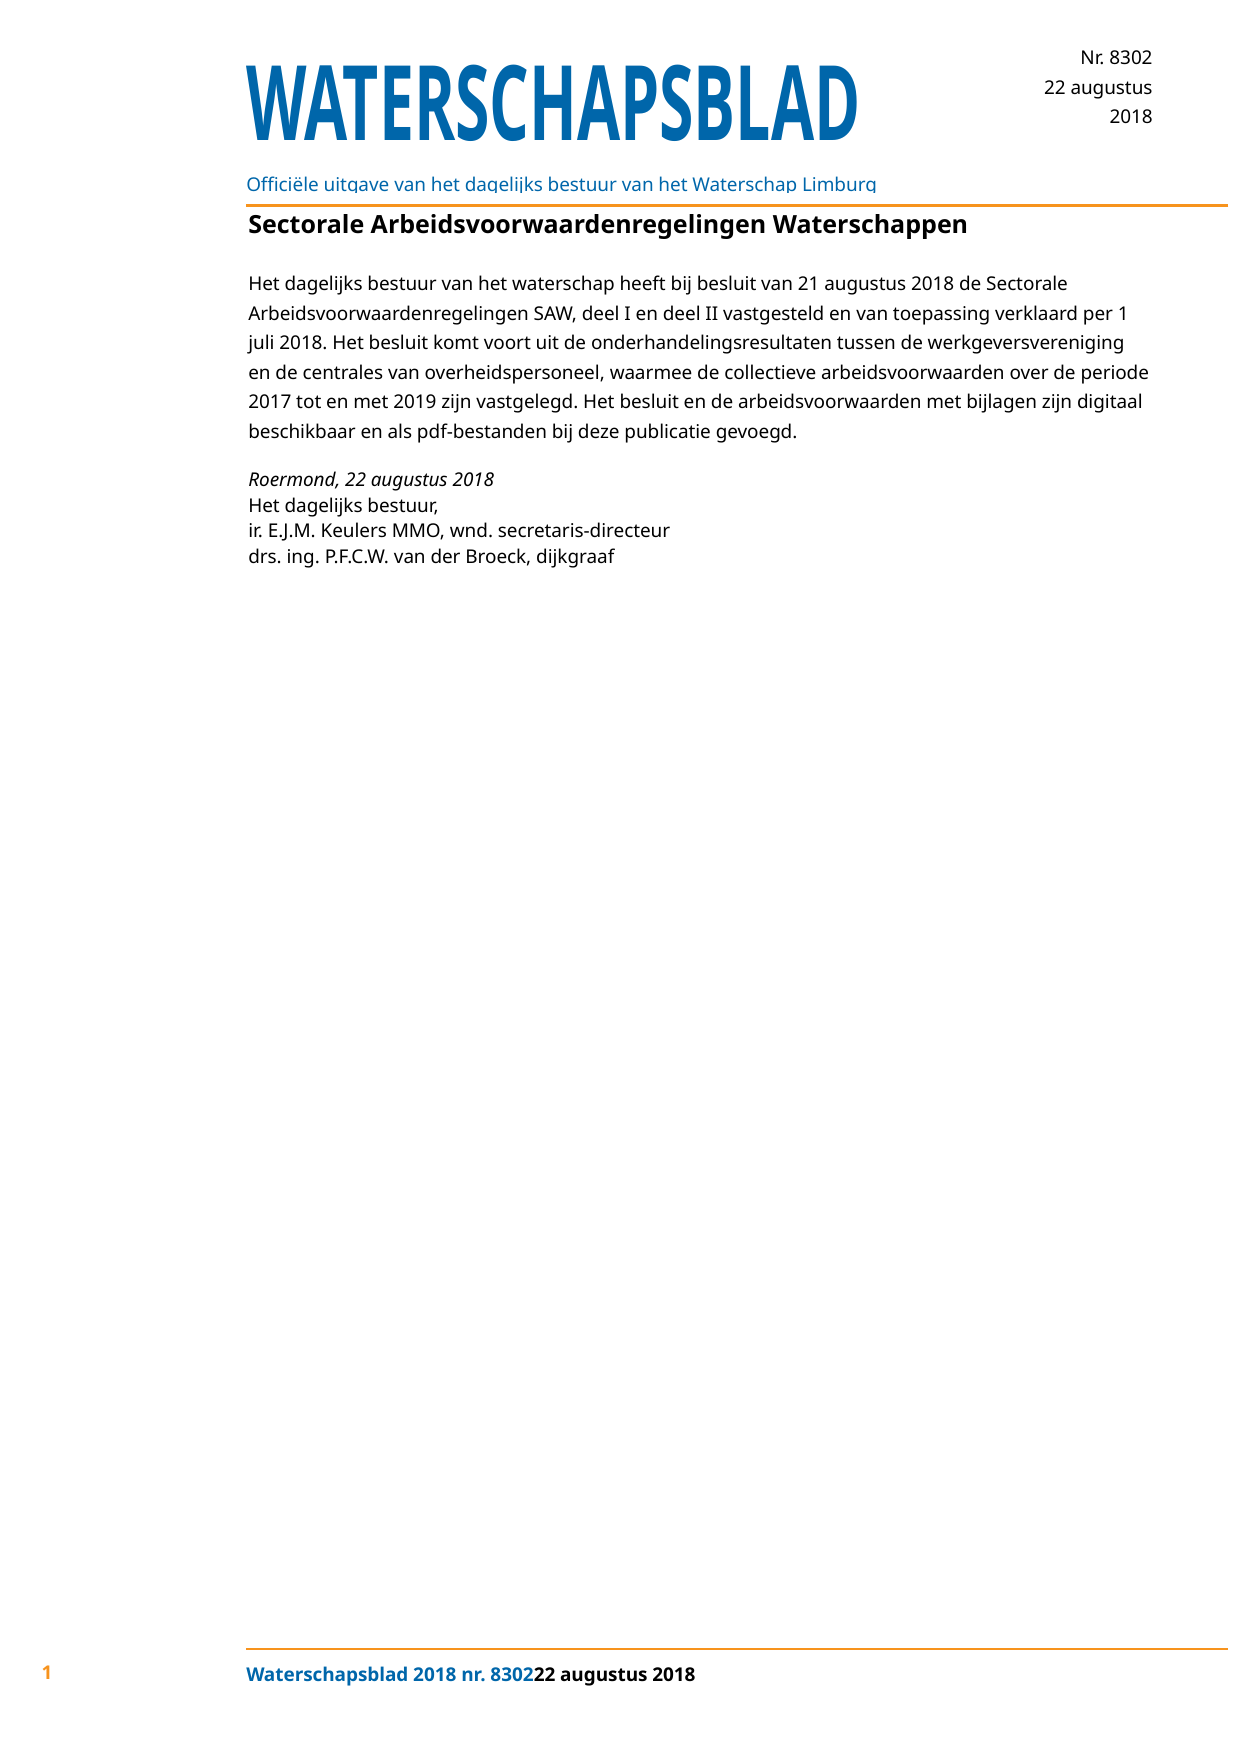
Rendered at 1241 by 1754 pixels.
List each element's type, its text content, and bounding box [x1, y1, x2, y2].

text Roermond, 22 augustus 2018 [248, 466, 1152, 492]
text Sectorale Arbeidsvoorwaardenregelingen Waterschappen [248, 207, 1152, 241]
text Het dagelijks bestuur, [248, 492, 1152, 517]
text drs. ing. P.F.C.W. van der Broeck, dijkgraaf [248, 543, 1152, 569]
picture [41, 47, 231, 172]
text Het dagelijks bestuur van het waterschap heeft bij besluit van 21 augustus 2018 de Sectorale Arbeidsvoorwaardenregelingen SAW, deel I en deel II vastgesteld en van toepassing verklaard per 1 juli 2018. Het besluit komt voort uit de onderhandelingsresultaten tussen de werkgeversvereniging en de centrales van overheidspersoneel, waarmee de collectieve arbeidsvoorwaarden over de periode 2017 tot en met 2019 zijn vastgelegd. Het besluit en de arbeidsvoorwaarden met bijlagen zijn digitaal beschikbaar en als pdf-bestanden bij deze publicatie gevoegd. [248, 270, 1152, 444]
text ir. E.J.M. Keulers MMO, wnd. secretaris-directeur [248, 517, 1152, 543]
